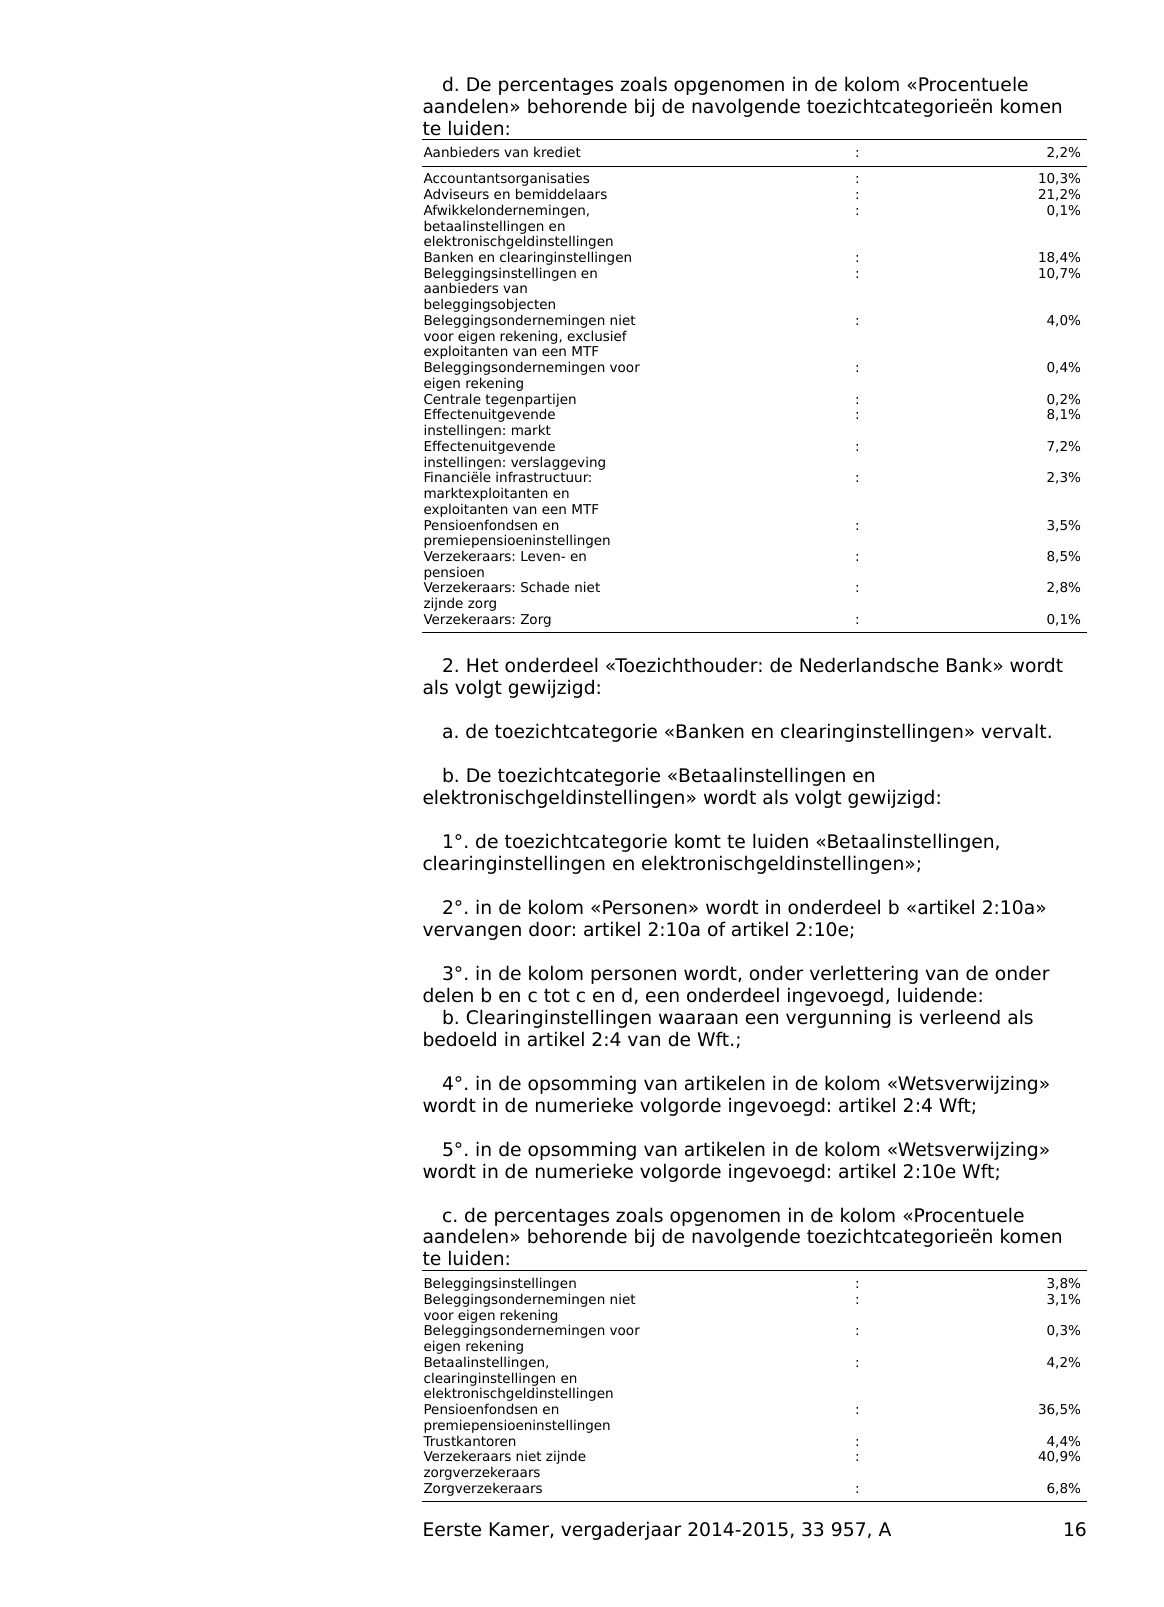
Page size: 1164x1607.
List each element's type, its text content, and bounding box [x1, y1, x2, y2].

table_cell : [644, 391, 865, 407]
text 3°. in de kolom personen wordt, onder verlettering van de onder delen b en c tot c en d, een onderdeel ingevoegd, luidende: [422, 963, 1087, 1007]
table_cell : [644, 1292, 865, 1323]
table_cell Beleggingsondernemingen niet voor eigen rekening, exclusief exploitanten van een MTF [422, 313, 644, 360]
table_cell 2,8% [865, 580, 1087, 612]
text 4°. in de opsomming van artikelen in de kolom «Wetsverwijzing» wordt in de numerieke volgorde ingevoegd: artikel 2:4 Wft; [422, 1073, 1087, 1117]
table_cell 0,1% [865, 203, 1087, 250]
table_cell Effectenuitgevende instellingen: verslaggeving [422, 439, 644, 470]
table_cell : [644, 187, 865, 203]
text b. Clearinginstellingen waaraan een vergunning is verleend als bedoeld in artikel 2:4 van de Wft.; [422, 1007, 1087, 1051]
table_cell : [644, 549, 865, 580]
table_cell 10,3% [865, 167, 1087, 187]
table_cell : [644, 250, 865, 266]
table_cell Adviseurs en bemiddelaars [422, 187, 644, 203]
table_cell 40,9% [865, 1449, 1087, 1481]
table_cell 7,2% [865, 439, 1087, 470]
table_cell 8,1% [865, 407, 1087, 439]
table_cell 8,5% [865, 549, 1087, 580]
table_cell : [644, 1433, 865, 1449]
table_cell : [644, 167, 865, 187]
table_header 3,8% [865, 1271, 1087, 1292]
table_cell : [644, 1402, 865, 1433]
table_cell Banken en clearinginstellingen [422, 250, 644, 266]
table_cell : [644, 203, 865, 250]
table_cell : [644, 1355, 865, 1402]
table_cell Verzekeraars: Zorg [422, 612, 644, 632]
table_cell Verzekeraars niet zijnde zorgverzekeraars [422, 1449, 644, 1481]
table_cell 4,0% [865, 313, 1087, 360]
table_cell 36,5% [865, 1402, 1087, 1433]
table_cell 0,3% [865, 1323, 1087, 1355]
table_header Beleggingsinstellingen [422, 1271, 644, 1292]
table_cell : [644, 313, 865, 360]
text d. De percentages zoals opgenomen in de kolom «Procentuele aandelen» behorende bij de navolgende toezichtcategorieën komen te luiden: [422, 74, 1087, 139]
table_cell Beleggingsondernemingen niet voor eigen rekening [422, 1292, 644, 1323]
text 2. Het onderdeel «Toezichthouder: de Nederlandsche Bank» wordt als volgt gewijzigd: [422, 655, 1087, 699]
table_cell : [644, 360, 865, 391]
table_cell Centrale tegenpartijen [422, 391, 644, 407]
table_cell Effectenuitgevende instellingen: markt [422, 407, 644, 439]
text 1°. de toezichtcategorie komt te luiden «Betaalinstellingen, clearinginstellingen en elektronischgeldinstellingen»; [422, 831, 1087, 875]
table_cell : [644, 1323, 865, 1355]
table_cell 4,4% [865, 1433, 1087, 1449]
table_cell Pensioenfondsen en premiepensioeninstellingen [422, 517, 644, 549]
table_cell : [644, 1481, 865, 1501]
table_cell 21,2% [865, 187, 1087, 203]
table_cell Trustkantoren [422, 1433, 644, 1449]
table_cell 0,1% [865, 612, 1087, 632]
table_cell 0,4% [865, 360, 1087, 391]
table_cell 10,7% [865, 266, 1087, 313]
table_cell 2,3% [865, 470, 1087, 517]
table_cell Verzekeraars: Leven- en pensioen [422, 549, 644, 580]
table_cell : [644, 470, 865, 517]
table_cell Verzekeraars: Schade niet zijnde zorg [422, 580, 644, 612]
table_cell Pensioenfondsen en premiepensioeninstellingen [422, 1402, 644, 1433]
table_cell : [644, 612, 865, 632]
table_cell Financiële infrastructuur: marktexploitanten en exploitanten van een MTF [422, 470, 644, 517]
table_cell 3,1% [865, 1292, 1087, 1323]
table_cell Betaalinstellingen, clearinginstellingen en elektronischgeldinstellingen [422, 1355, 644, 1402]
table_cell Beleggingsondernemingen voor eigen rekening [422, 360, 644, 391]
table_header 2,2% [865, 140, 1087, 166]
table_header Aanbieders van krediet [422, 140, 644, 166]
table_cell 4,2% [865, 1355, 1087, 1402]
table_cell : [644, 1449, 865, 1481]
table_cell 0,2% [865, 391, 1087, 407]
text 2°. in de kolom «Personen» wordt in onderdeel b «artikel 2:10a» vervangen door: artikel 2:10a of artikel 2:10e; [422, 897, 1087, 941]
table_cell Afwikkelondernemingen, betaalinstellingen en elektronischgeldinstellingen [422, 203, 644, 250]
text b. De toezichtcategorie «Betaalinstellingen en elektronischgeldinstellingen» wordt als volgt gewijzigd: [422, 765, 1087, 809]
table_cell 18,4% [865, 250, 1087, 266]
text c. de percentages zoals opgenomen in de kolom «Procentuele aandelen» behorende bij de navolgende toezichtcategorieën komen te luiden: [422, 1205, 1087, 1270]
table_cell : [644, 517, 865, 549]
table_cell 6,8% [865, 1481, 1087, 1501]
table_cell 3,5% [865, 517, 1087, 549]
text 5°. in de opsomming van artikelen in de kolom «Wetsverwijzing» wordt in de numerieke volgorde ingevoegd: artikel 2:10e Wft; [422, 1139, 1087, 1182]
table_header : [644, 1271, 865, 1292]
table_cell Zorgverzekeraars [422, 1481, 644, 1501]
text a. de toezichtcategorie «Banken en clearinginstellingen» vervalt. [422, 721, 1087, 743]
table_header : [644, 140, 865, 166]
table_cell Beleggingsondernemingen voor eigen rekening [422, 1323, 644, 1355]
table_cell : [644, 266, 865, 313]
table_cell Beleggingsinstellingen en aanbieders van beleggingsobjecten [422, 266, 644, 313]
table_cell : [644, 580, 865, 612]
table_cell : [644, 439, 865, 470]
table_cell : [644, 407, 865, 439]
table_cell Accountantsorganisaties [422, 167, 644, 187]
